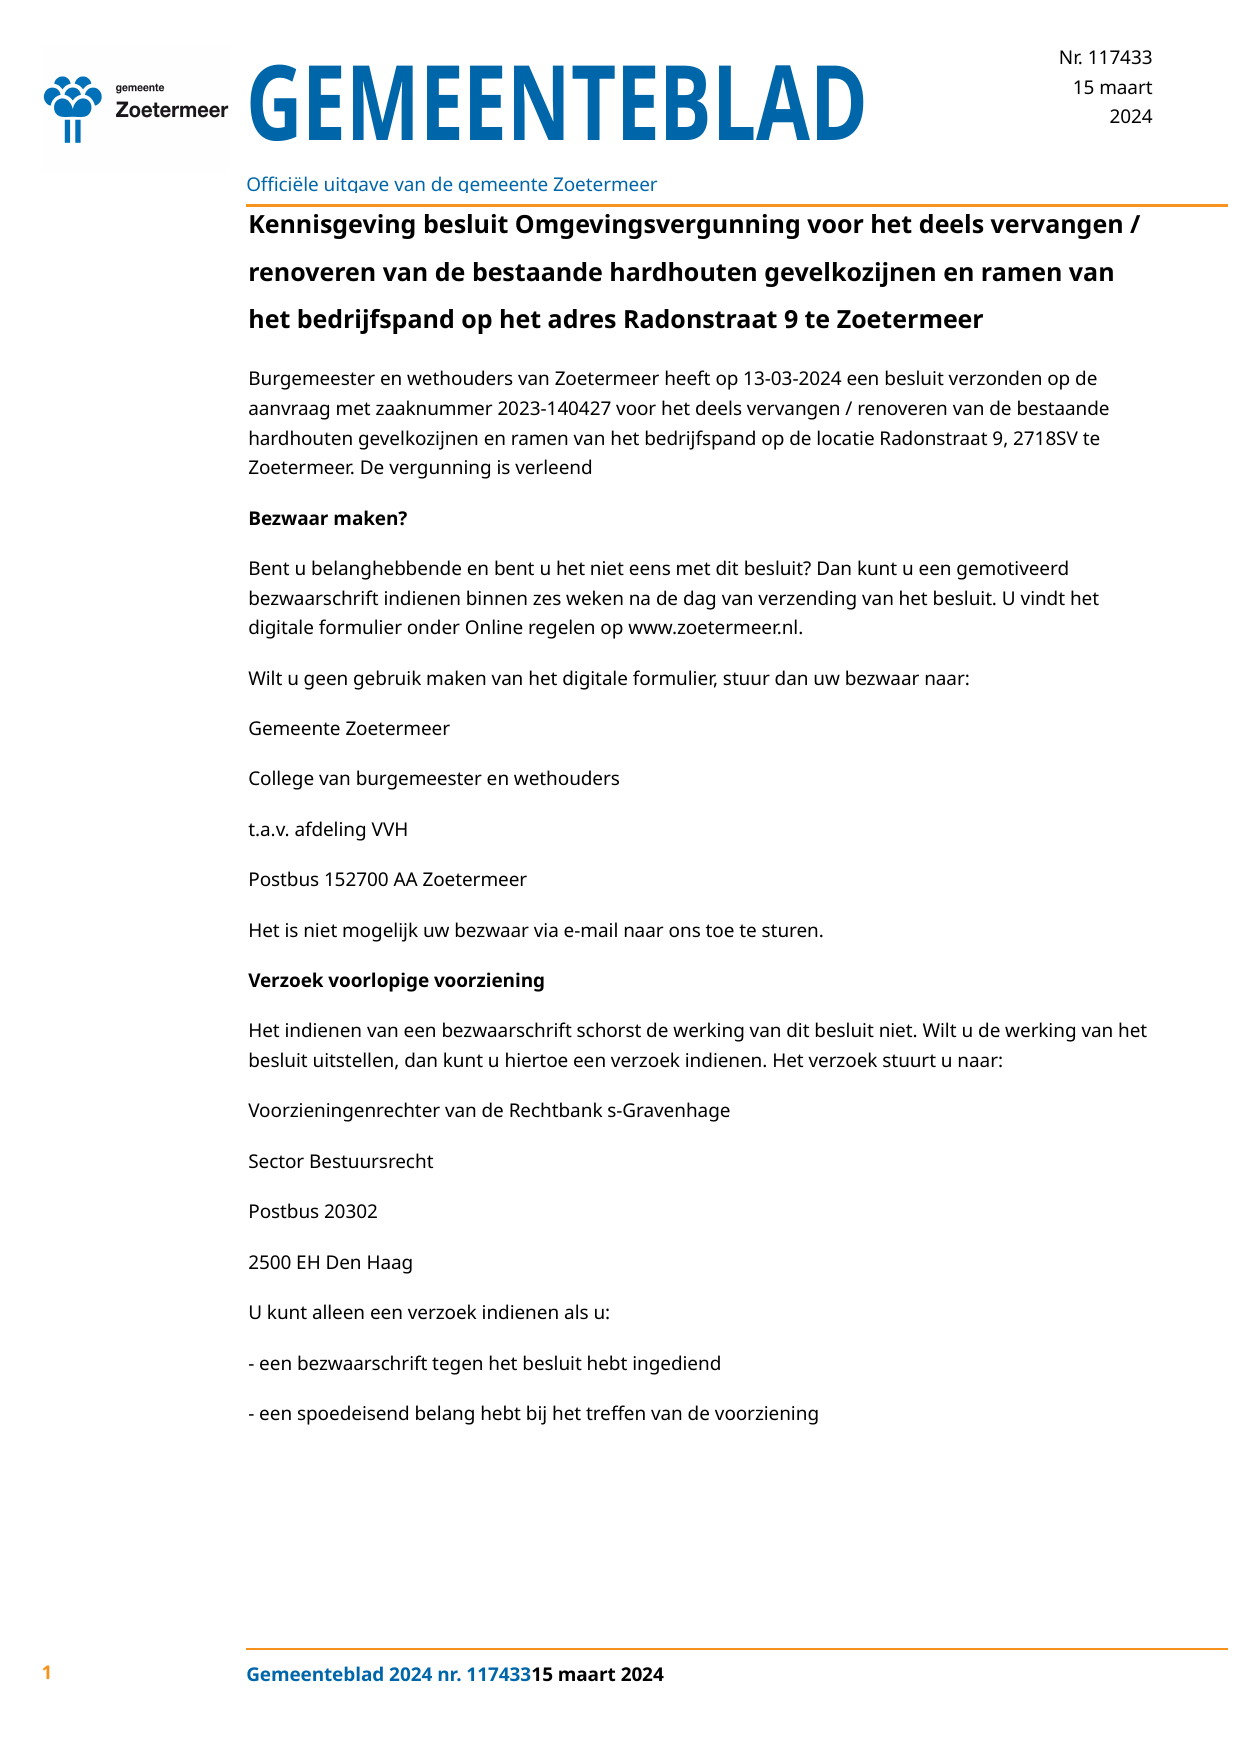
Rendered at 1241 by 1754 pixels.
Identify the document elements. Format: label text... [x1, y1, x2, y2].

text t.a.v. afdeling VVH [248, 816, 1152, 842]
text U kunt alleen een verzoek indienen als u: [248, 1299, 1152, 1325]
text Het indienen van een bezwaarschrift schorst de werking van dit besluit niet. Wilt u de werking van het besluit uitstellen, dan kunt u hiertoe een verzoek indienen. Het verzoek stuurt u naar: [248, 1018, 1152, 1073]
text Het is niet mogelijk uw bezwaar via e-mail naar ons toe te sturen. [248, 917, 1152, 942]
text Kennisgeving besluit Omgevingsvergunning voor het deels vervangen / renoveren van de bestaande hardhouten gevelkozijnen en ramen van het bedrijfspand op het adres Radonstraat 9 te Zoetermeer [248, 207, 1152, 336]
text Wilt u geen gebruik maken van het digitale formulier, stuur dan uw bezwaar naar: [248, 665, 1152, 690]
text Gemeente Zoetermeer [248, 715, 1152, 741]
picture [41, 47, 231, 172]
text Bezwaar maken? [248, 505, 1152, 530]
text - een spoedeisend belang hebt bij het treffen van de voorziening [248, 1400, 1152, 1426]
text Bent u belanghebbende en bent u het niet eens met dit besluit? Dan kunt u een gemotiveerd bezwaarschrift indienen binnen zes weken na de dag van verzending van het besluit. U vindt het digitale formulier onder Online regelen op www.zoetermeer.nl. [248, 555, 1152, 640]
text Burgemeester en wethouders van Zoetermeer heeft op 13-03-2024 een besluit verzonden op de aanvraag met zaaknummer 2023-140427 voor het deels vervangen / renoveren van de bestaande hardhouten gevelkozijnen en ramen van het bedrijfspand op de locatie Radonstraat 9, 2718SV te Zoetermeer. De vergunning is verleend [248, 366, 1152, 480]
text Verzoek voorlopige voorziening [248, 967, 1152, 993]
text Postbus 152700 AA Zoetermeer [248, 866, 1152, 892]
text College van burgemeester en wethouders [248, 766, 1152, 791]
text Sector Bestuursrecht [248, 1148, 1152, 1174]
text 2500 EH Den Haag [248, 1249, 1152, 1274]
text Voorzieningenrechter van de Rechtbank s-Gravenhage [248, 1098, 1152, 1123]
text - een bezwaarschrift tegen het besluit hebt ingediend [248, 1350, 1152, 1375]
text Postbus 20302 [248, 1198, 1152, 1224]
